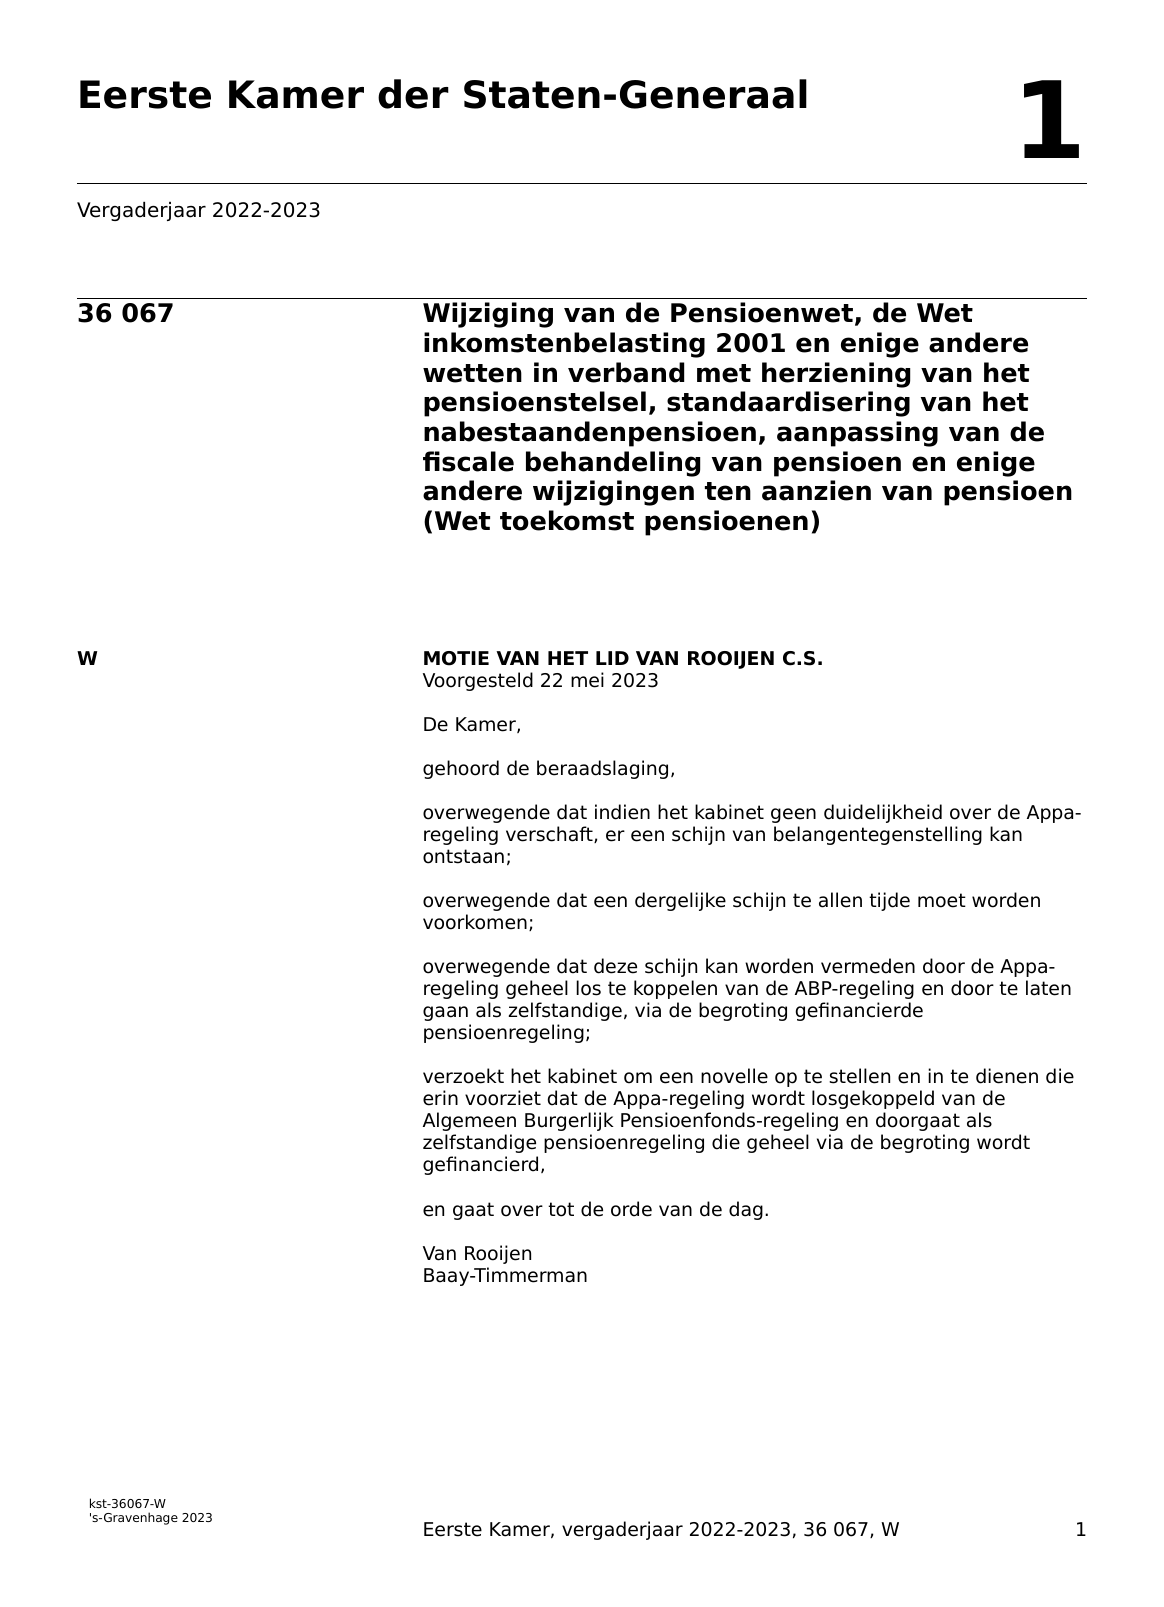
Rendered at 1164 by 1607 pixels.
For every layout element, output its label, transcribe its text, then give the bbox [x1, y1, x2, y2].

text kst-36067-W [88, 1497, 323, 1511]
table_header 1 [886, 59, 1087, 183]
text gehoord de beraadslaging, [422, 758, 1087, 780]
text verzoekt het kabinet om een novelle op te stellen en in te dienen die erin voorziet dat de Appa-regeling wordt losgekoppeld van de Algemeen Burgerlijk Pensioenfonds-regeling en doorgaat als zelfstandige pensioenregeling die geheel via de begroting wordt gefinancierd, [422, 1066, 1087, 1176]
text overwegende dat indien het kabinet geen duidelijkheid over de Appa-regeling verschaft, er een schijn van belangentegenstelling kan ontstaan; [422, 802, 1087, 868]
text Van Rooijen [422, 1243, 1087, 1264]
text overwegende dat een dergelijke schijn te allen tijde moet worden voorkomen; [422, 890, 1087, 934]
subtitle 36 067 Wijziging van de Pensioenwet, de Wet inkomstenbelasting 2001 en enige andere wetten in verband met herziening van het pensioenstelsel, standaardisering van het nabestaandenpensioen, aanpassing van de fiscale behandeling van pensioen en enige andere wijzigingen ten aanzien van pensioen (Wet toekomst pensioenen) [77, 299, 1087, 536]
text Baay-Timmerman [422, 1264, 1087, 1287]
text 's-Gravenhage 2023 [88, 1511, 323, 1525]
table_cell Vergaderjaar 2022-2023 [77, 184, 1087, 298]
text Voorgesteld 22 mei 2023 [422, 669, 1087, 691]
text De Kamer, [422, 714, 1087, 736]
table_header Eerste Kamer der Staten-Generaal [77, 59, 886, 183]
text overwegende dat deze schijn kan worden vermeden door de Appa-regeling geheel los te koppelen van de ABP-regeling en door te laten gaan als zelfstandige, via de begroting gefinancierde pensioenregeling; [422, 956, 1087, 1044]
text en gaat over tot de orde van de dag. [422, 1198, 1087, 1220]
subtitle W MOTIE VAN HET LID VAN ROOIJEN C.S. [77, 647, 1087, 669]
